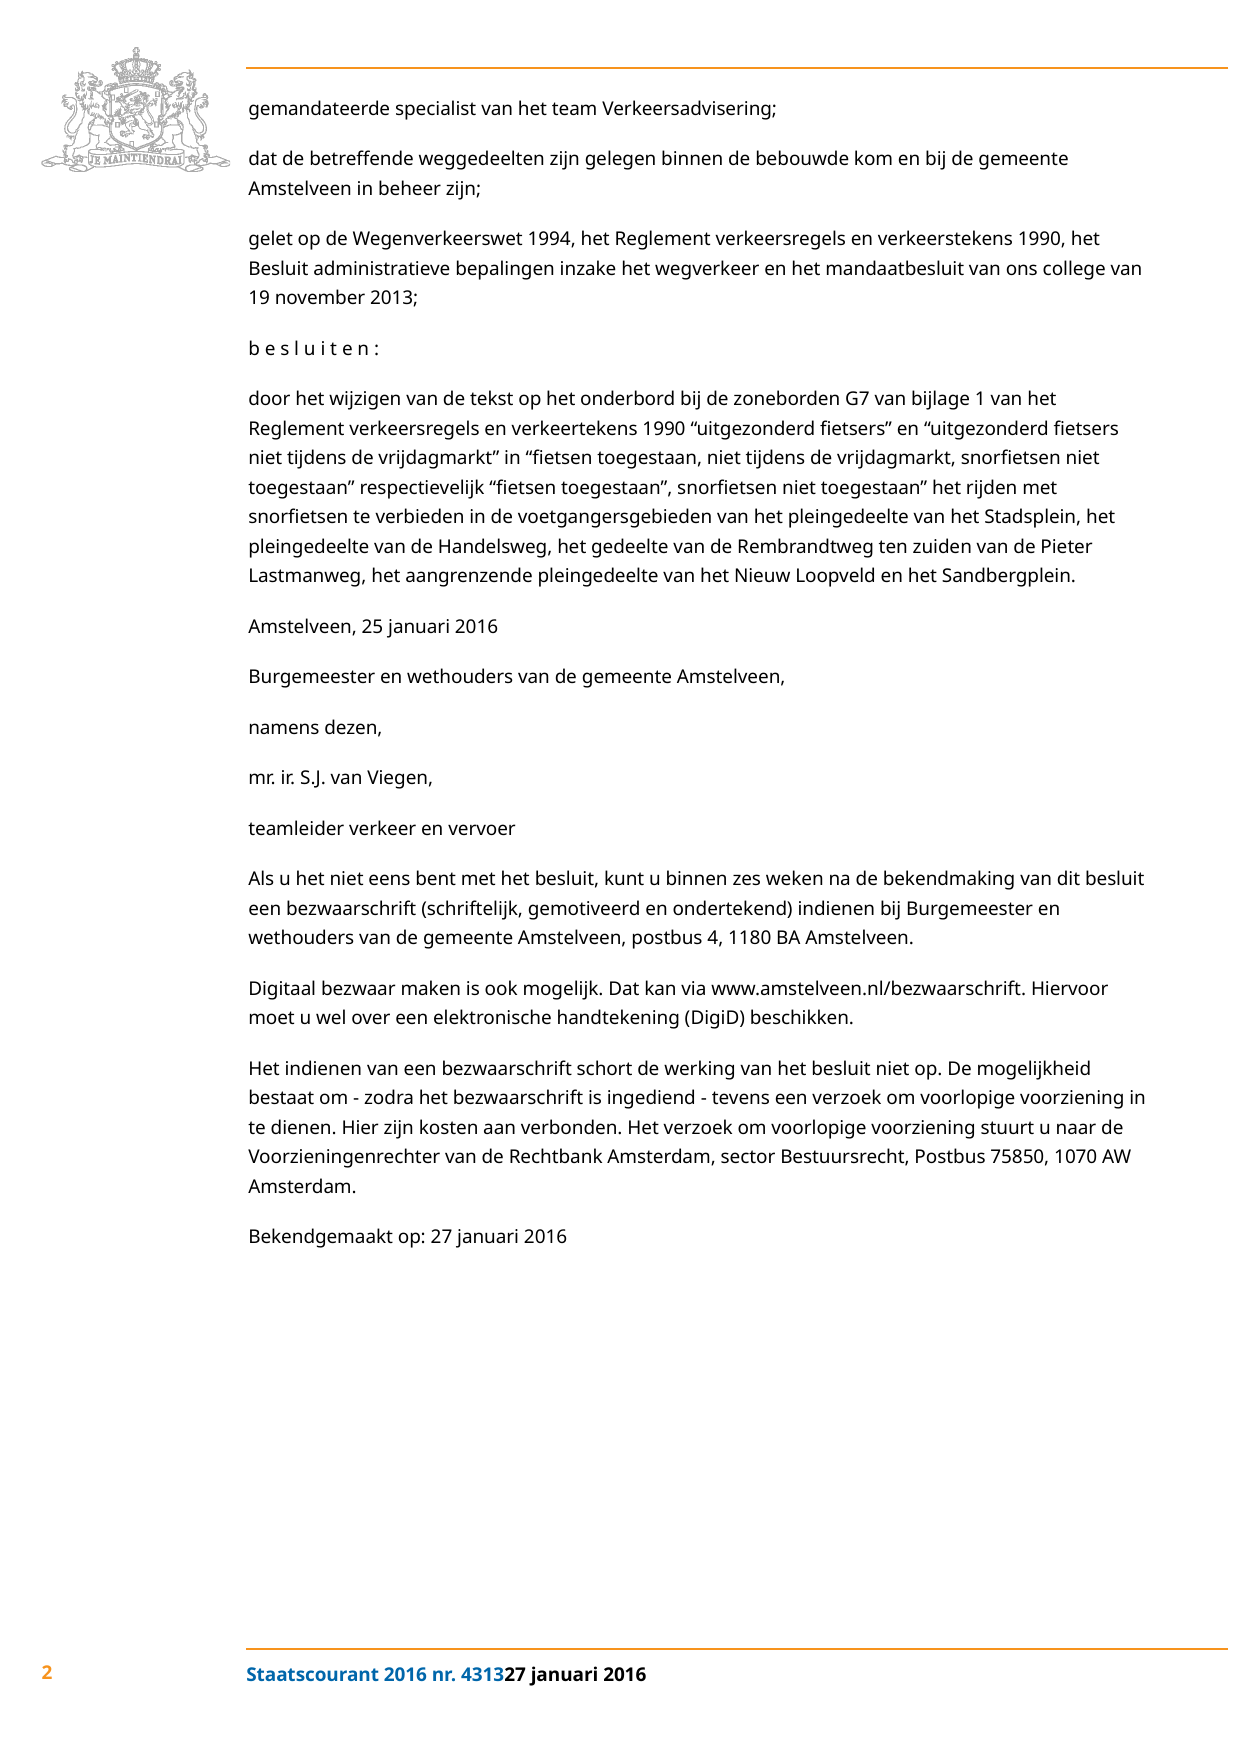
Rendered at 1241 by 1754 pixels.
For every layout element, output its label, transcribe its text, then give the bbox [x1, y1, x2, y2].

text Als u het niet eens bent met het besluit, kunt u binnen zes weken na de bekendmaking van dit besluit een bezwaarschrift (schriftelijk, gemotiveerd en ondertekend) indienen bij Burgemeester en wethouders van de gemeente Amstelveen, postbus 4, 1180 BA Amstelveen. [248, 865, 1152, 950]
text gemandateerde specialist van het team Verkeersadvisering; [248, 95, 1152, 121]
text Digitaal bezwaar maken is ook mogelijk. Dat kan via www.amstelveen.nl/bezwaarschrift. Hiervoor moet u wel over een elektronische handtekening (DigiD) beschikken. [248, 975, 1152, 1030]
text b e s l u i t e n : [248, 335, 1152, 361]
text Bekendgemaakt op: 27 januari 2016 [248, 1223, 1152, 1249]
text gelet op de Wegenverkeerswet 1994, het Reglement verkeersregels en verkeerstekens 1990, het Besluit administratieve bepalingen inzake het wegverkeer en het mandaatbesluit van ons college van 19 november 2013; [248, 225, 1152, 310]
text mr. ir. S.J. van Viegen, [248, 764, 1152, 790]
text Amstelveen, 25 januari 2016 [248, 613, 1152, 639]
text namens dezen, [248, 714, 1152, 740]
text dat de betreffende weggedeelten zijn gelegen binnen de bebouwde kom en bij de gemeente Amstelveen in beheer zijn; [248, 145, 1152, 201]
picture [41, 47, 231, 172]
text door het wijzigen van de tekst op het onderbord bij de zoneborden G7 van bijlage 1 van het Reglement verkeersregels en verkeertekens 1990 “uitgezonderd fietsers” en “uitgezonderd fietsers niet tijdens de vrijdagmarkt” in “fietsen toegestaan, niet tijdens de vrijdagmarkt, snorfietsen niet toegestaan” respectievelijk “fietsen toegestaan”, snorfietsen niet toegestaan” het rijden met snorfietsen te verbieden in de voetgangersgebieden van het pleingedeelte van het Stadsplein, het pleingedeelte van de Handelsweg, het gedeelte van de Rembrandtweg ten zuiden van de Pieter Lastmanweg, het aangrenzende pleingedeelte van het Nieuw Loopveld en het Sandbergplein. [248, 385, 1152, 588]
text teamleider verkeer en vervoer [248, 815, 1152, 841]
text Het indienen van een bezwaarschrift schort de werking van het besluit niet op. De mogelijkheid bestaat om - zodra het bezwaarschrift is ingediend - tevens een verzoek om voorlopige voorziening in te dienen. Hier zijn kosten aan verbonden. Het verzoek om voorlopige voorziening stuurt u naar de Voorzieningenrechter van de Rechtbank Amsterdam, sector Bestuursrecht, Postbus 75850, 1070 AW Amsterdam. [248, 1055, 1152, 1199]
text Burgemeester en wethouders van de gemeente Amstelveen, [248, 663, 1152, 689]
